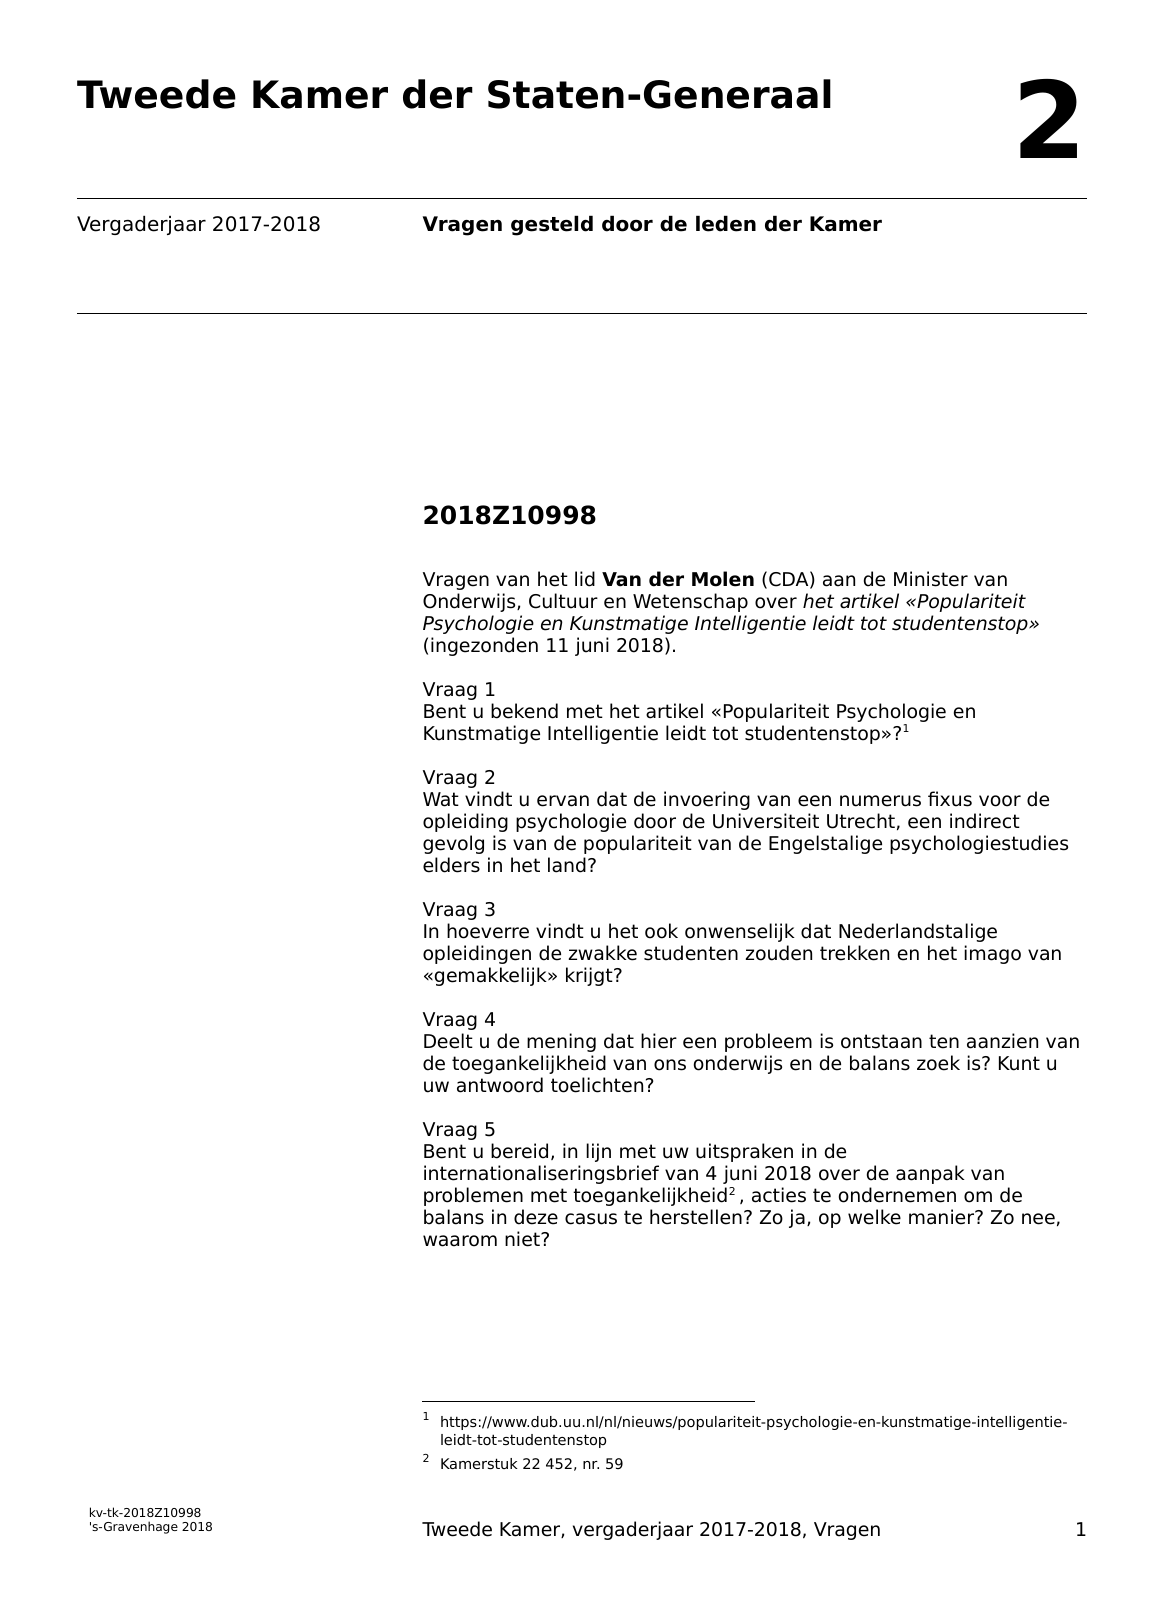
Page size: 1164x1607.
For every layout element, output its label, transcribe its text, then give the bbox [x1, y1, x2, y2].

text https://www.dub.uu.nl/nl/nieuws/populariteit-psychologie-en-kunstmatige-intelligentie-leidt-tot-studentenstop [422, 1410, 1087, 1449]
table_header 2 [886, 59, 1087, 198]
table_cell Vragen gesteld door de leden der Kamer [422, 199, 1087, 313]
table_cell Vergaderjaar 2017-2018 [77, 199, 422, 313]
text Bent u bereid, in lijn met uw uitspraken in de internationaliseringsbrief van 4 juni 2018 over de aanpak van problemen met toegankelijkheid, acties te ondernemen om de balans in deze casus te herstellen? Zo ja, op welke manier? Zo nee, waarom niet? [422, 1141, 1087, 1251]
text Vraag 3 [422, 899, 1087, 921]
text Wat vindt u ervan dat de invoering van een numerus fixus voor de opleiding psychologie door de Universiteit Utrecht, een indirect gevolg is van de populariteit van de Engelstalige psychologiestudies elders in het land? [422, 789, 1087, 877]
text Deelt u de mening dat hier een probleem is ontstaan ten aanzien van de toegankelijkheid van ons onderwijs en de balans zoek is? Kunt u uw antwoord toelichten? [422, 1031, 1087, 1097]
text 2018Z10998 [422, 501, 1087, 531]
text Vraag 2 [422, 767, 1087, 789]
text Vragen van het lid Van der Molen (CDA) aan de Minister van Onderwijs, Cultuur en Wetenschap over het artikel «Populariteit Psychologie en Kunstmatige Intelligentie leidt tot studentenstop» (ingezonden 11 juni 2018). [422, 569, 1087, 657]
text kv-tk-2018Z10998 [88, 1506, 323, 1520]
text Kamerstuk 22 452, nr. 59 [422, 1452, 1087, 1474]
text Vraag 1 [422, 679, 1087, 701]
text In hoeverre vindt u het ook onwenselijk dat Nederlandstalige opleidingen de zwakke studenten zouden trekken en het imago van «gemakkelijk» krijgt? [422, 921, 1087, 987]
text Bent u bekend met het artikel «Populariteit Psychologie en Kunstmatige Intelligentie leidt tot studentenstop»? [422, 701, 1087, 745]
text Vraag 4 [422, 1009, 1087, 1031]
text Vraag 5 [422, 1119, 1087, 1141]
table_header Tweede Kamer der Staten-Generaal [77, 59, 886, 198]
text 's-Gravenhage 2018 [88, 1520, 323, 1534]
